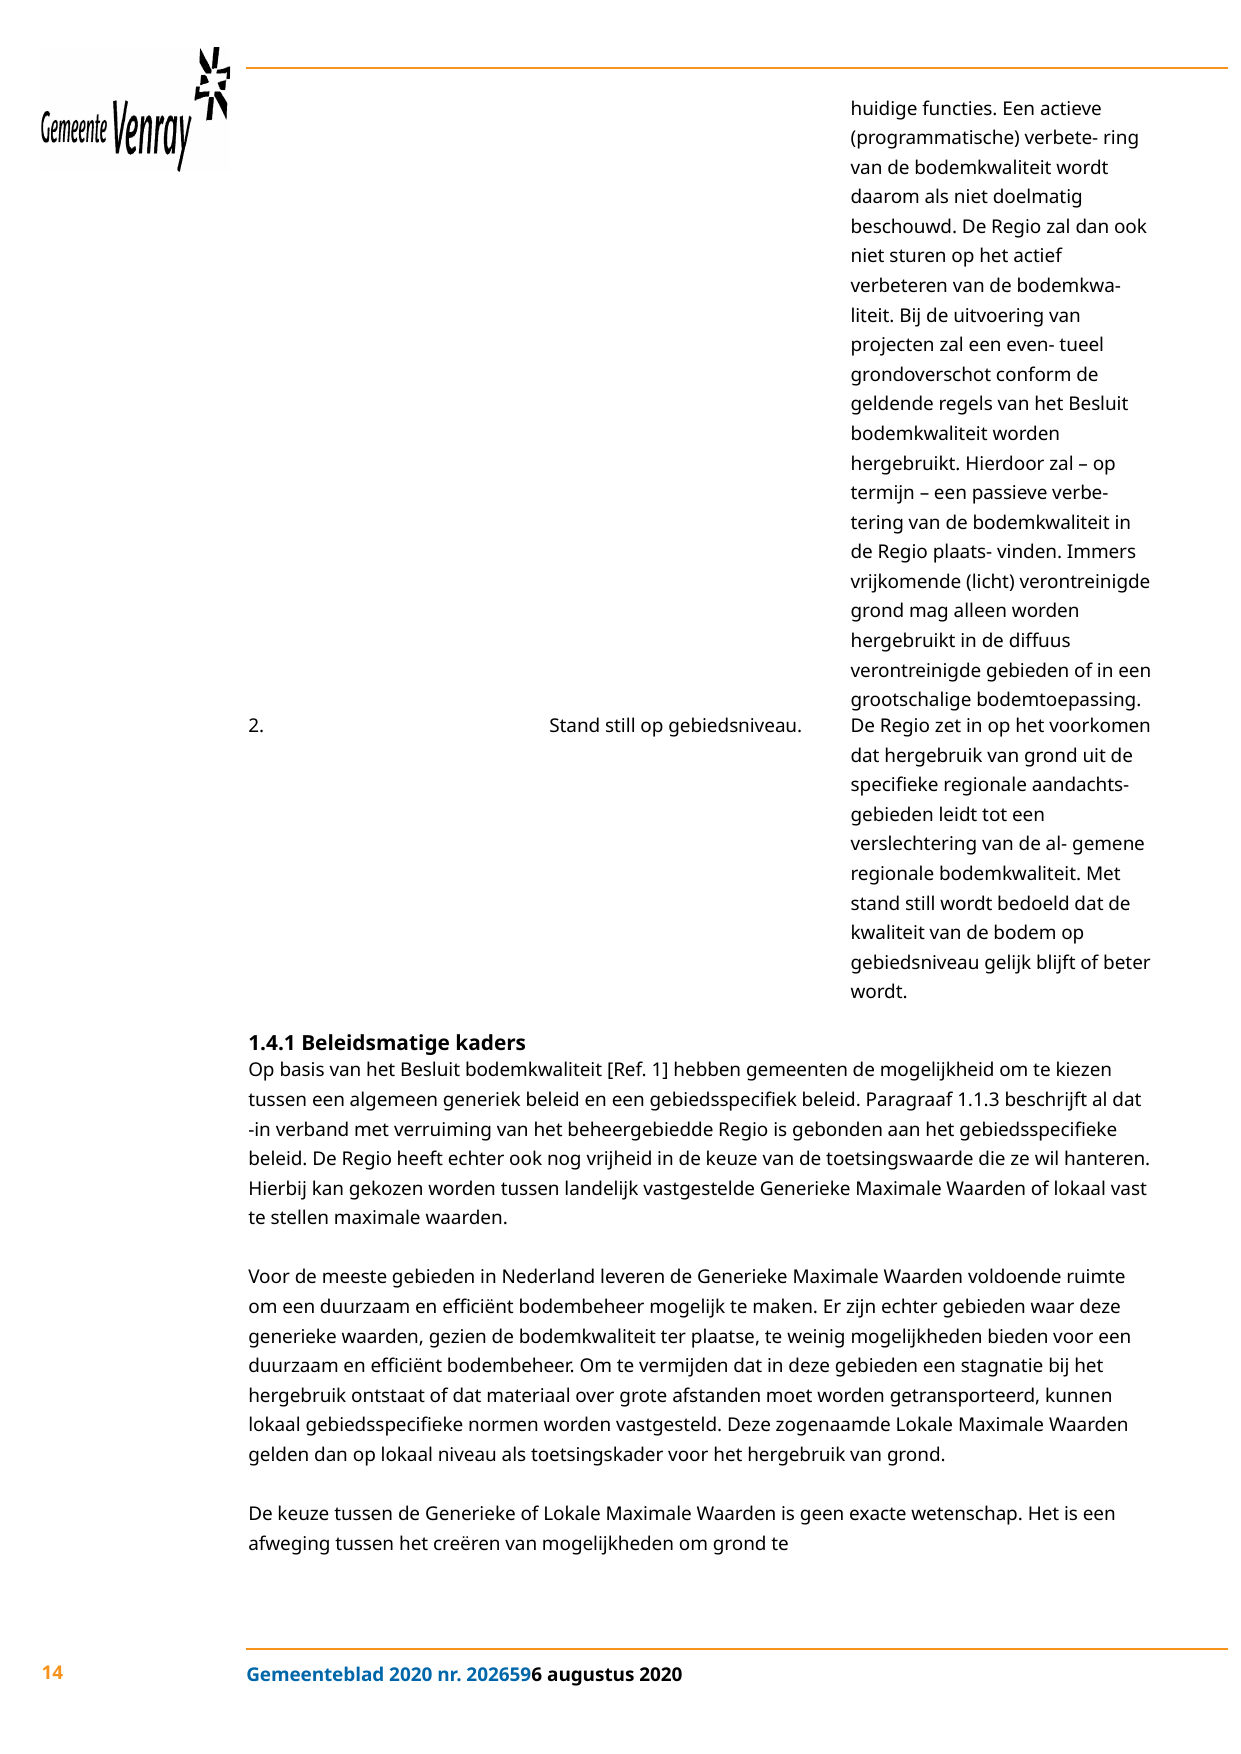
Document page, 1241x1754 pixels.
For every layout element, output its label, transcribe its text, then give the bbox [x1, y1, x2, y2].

table_cell 2. [248, 712, 549, 1004]
text Op basis van het Besluit bodemkwaliteit [Ref. 1] hebben gemeenten de mogelijkheid om te kiezen tussen een algemeen generiek beleid en een gebiedsspecifiek beleid. Paragraaf 1.1.3 beschrijft al dat [248, 1057, 1152, 1112]
picture [41, 47, 231, 172]
text 1.4.1 Beleidsmatige kaders [248, 1028, 1152, 1057]
table_cell [549, 95, 850, 712]
table_cell [248, 95, 549, 712]
table_cell huidige functies. Een actieve (programmatische) verbete- ring van de bodemkwaliteit wordt daarom als niet doelmatig beschouwd. De Regio zal dan ook niet sturen op het actief verbeteren van de bodemkwa- liteit. Bij de uitvoering van projecten zal een even- tueel grondoverschot conform de geldende regels van het Besluit bodemkwaliteit worden hergebruikt. Hierdoor zal – op termijn – een passieve verbe- tering van de bodemkwaliteit in de Regio plaats- vinden. Immers vrijkomende (licht) verontreinigde grond mag alleen worden hergebruikt in de diffuus verontreinigde gebieden of in een grootschalige bodemtoepassing. [850, 95, 1152, 712]
table_cell De Regio zet in op het voorkomen dat hergebruik van grond uit de specifieke regionale aandachts- gebieden leidt tot een verslechtering van de al- gemene regionale bodemkwaliteit. Met stand still wordt bedoeld dat de kwaliteit van de bodem op gebiedsniveau gelijk blijft of beter wordt. [850, 712, 1152, 1004]
text De keuze tussen de Generieke of Lokale Maximale Waarden is geen exacte wetenschap. Het is een afweging tussen het creëren van mogelijkheden om grond te [248, 1500, 1152, 1556]
text -in verband met verruiming van het beheergebiedde Regio is gebonden aan het gebiedsspecifieke beleid. De Regio heeft echter ook nog vrijheid in de keuze van de toetsingswaarde die ze wil hanteren. Hierbij kan gekozen worden tussen landelijk vastgestelde Generieke Maximale Waarden of lokaal vast te stellen maximale waarden. [248, 1116, 1152, 1230]
table_cell Stand still op gebiedsniveau. [549, 712, 850, 1004]
text Voor de meeste gebieden in Nederland leveren de Generieke Maximale Waarden voldoende ruimte om een duurzaam en efficiënt bodembeheer mogelijk te maken. Er zijn echter gebieden waar deze generieke waarden, gezien de bodemkwaliteit ter plaatse, te weinig mogelijkheden bieden voor een duurzaam en efficiënt bodembeheer. Om te vermijden dat in deze gebieden een stagnatie bij het hergebruik ontstaat of dat materiaal over grote afstanden moet worden getransporteerd, kunnen lokaal gebiedsspecifieke normen worden vastgesteld. Deze zogenaamde Lokale Maximale Waarden gelden dan op lokaal niveau als toetsingskader voor het hergebruik van grond. [248, 1264, 1152, 1467]
